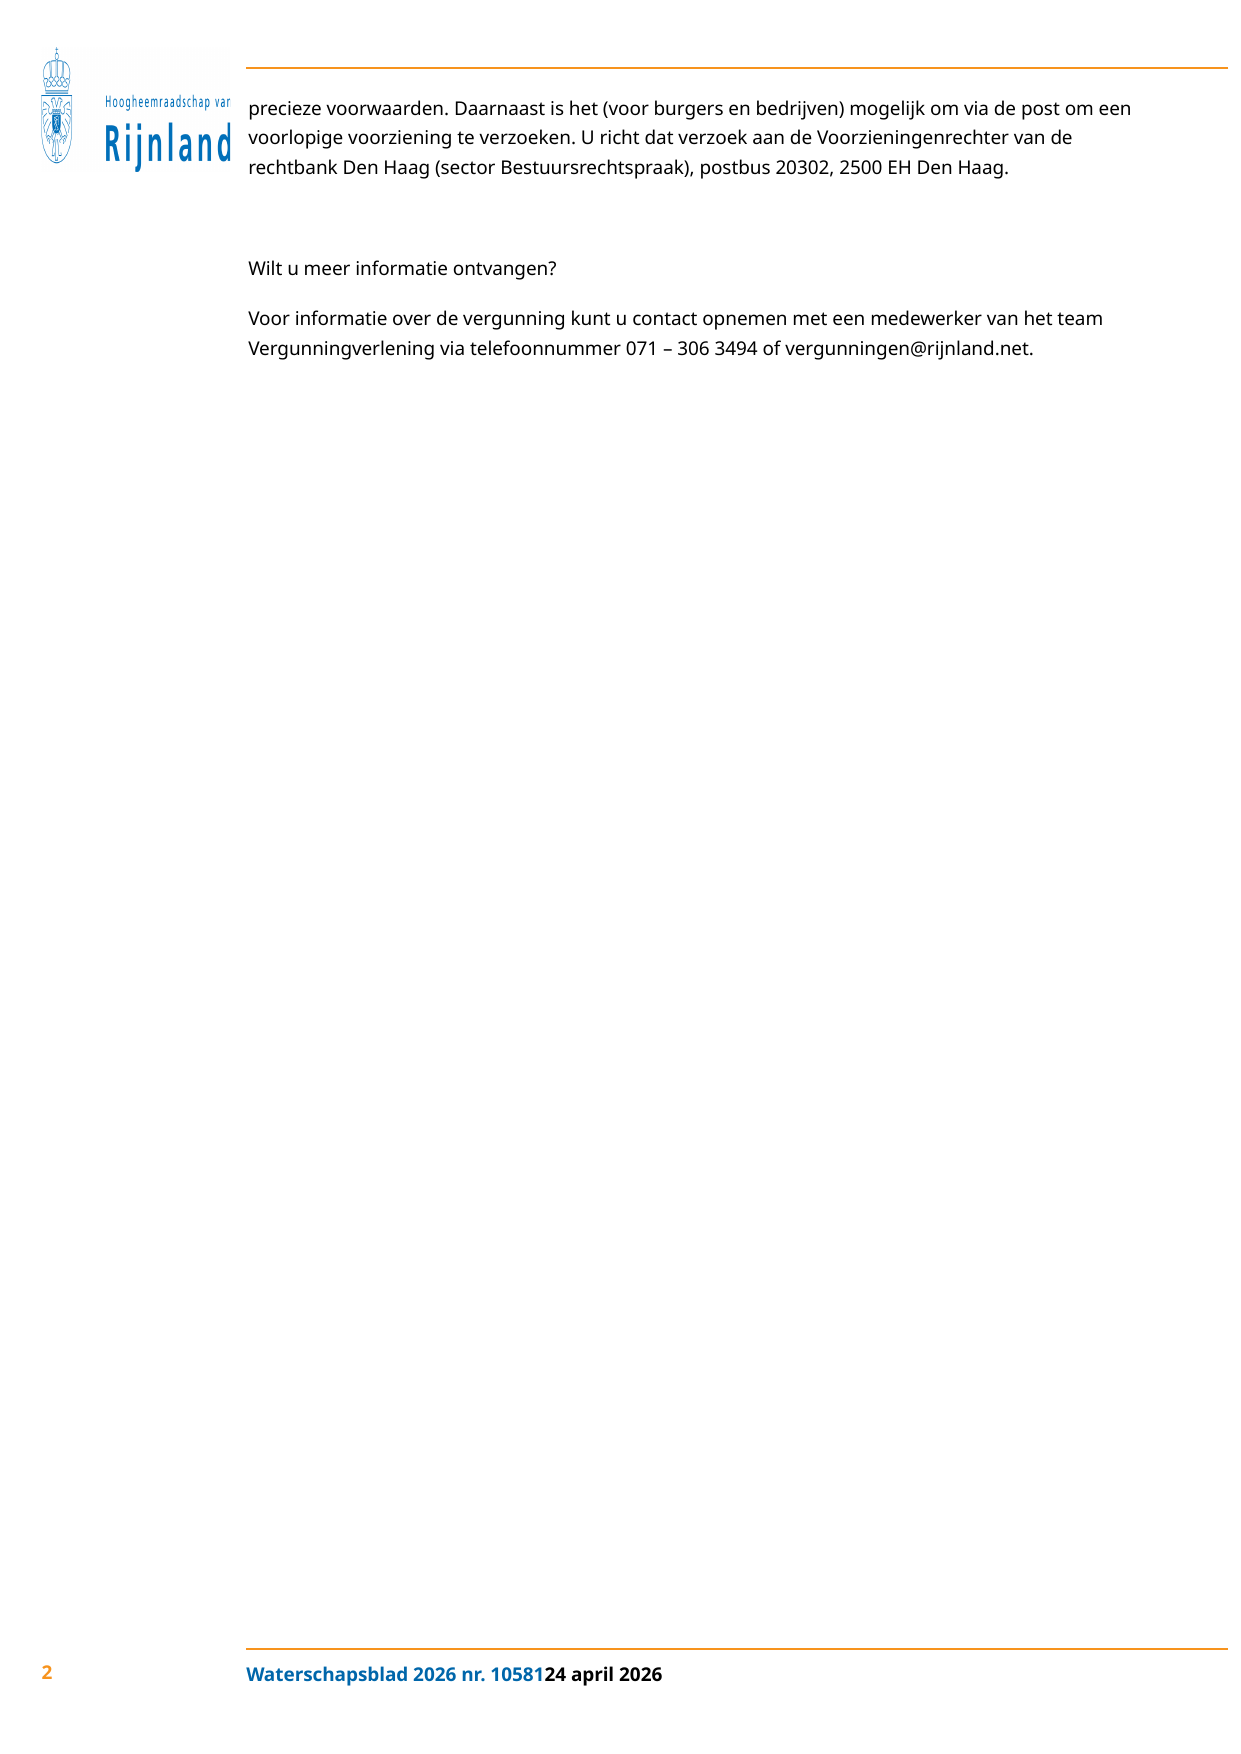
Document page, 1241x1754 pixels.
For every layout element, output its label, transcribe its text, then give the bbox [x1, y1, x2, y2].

text Wilt u meer informatie ontvangen? [248, 255, 1152, 281]
text precieze voorwaarden. Daarnaast is het (voor burgers en bedrijven) mogelijk om via de post om een voorlopige voorziening te verzoeken. U richt dat verzoek aan de Voorzieningenrechter van de rechtbank Den Haag (sector Bestuursrechtspraak), postbus 20302, 2500 EH Den Haag. [248, 95, 1152, 180]
text Voor informatie over de vergunning kunt u contact opnemen met een medewerker van het team Vergunningverlening via telefoonnummer 071 – 306 3494 of vergunningen@rijnland.net. [248, 305, 1152, 361]
picture [41, 47, 231, 172]
